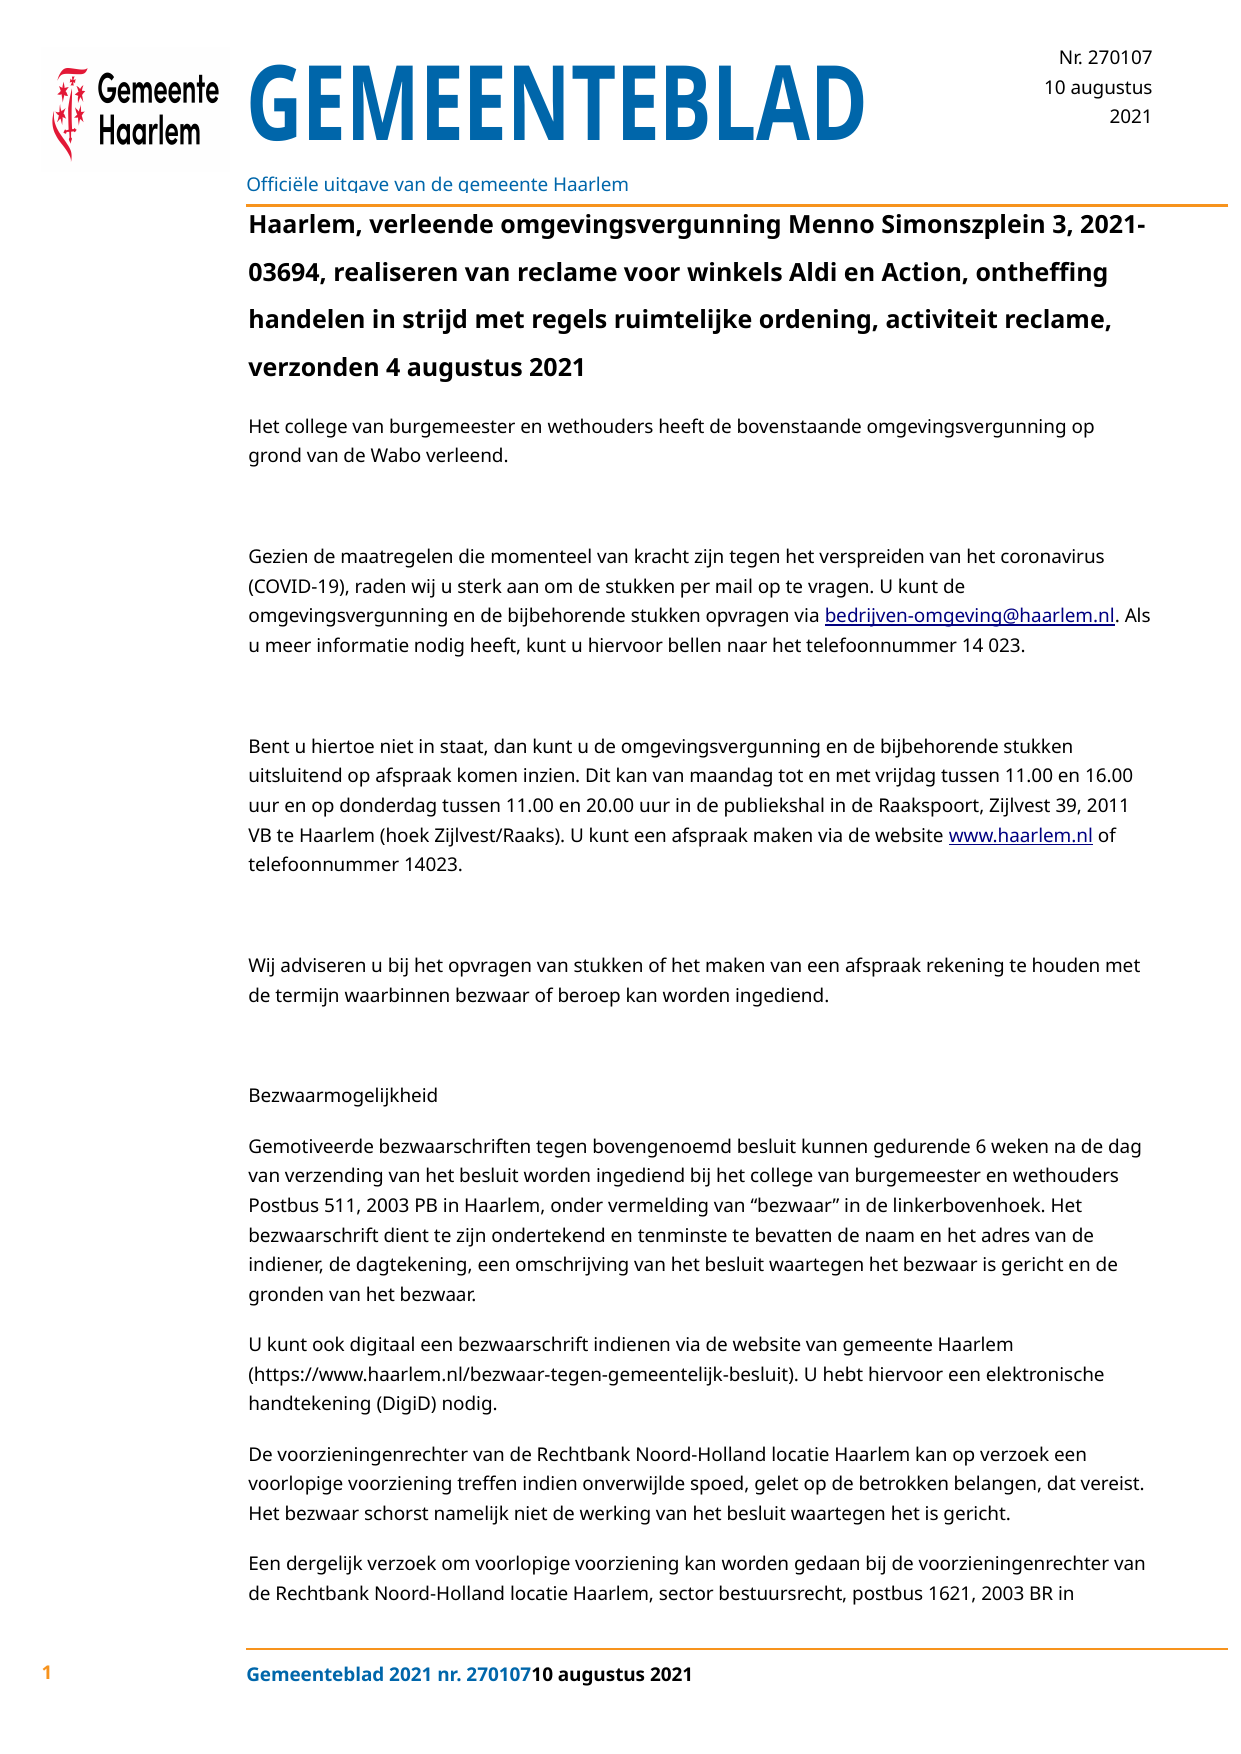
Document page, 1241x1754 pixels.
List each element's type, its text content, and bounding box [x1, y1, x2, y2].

picture [41, 47, 231, 172]
text Gezien de maatregelen die momenteel van kracht zijn tegen het verspreiden van het coronavirus (COVID-19), raden wij u sterk aan om de stukken per mail op te vragen. U kunt de omgevingsvergunning en de bijbehorende stukken opvragen via bedrijven-omgeving@haarlem.nl. Als u meer informatie nodig heeft, kunt u hiervoor bellen naar het telefoonnummer 14 023. [248, 543, 1152, 658]
text Haarlem, verleende omgevingsvergunning Menno Simonszplein 3, 2021-03694, realiseren van reclame voor winkels Aldi en Action, ontheffing handelen in strijd met regels ruimtelijke ordening, activiteit reclame, verzonden 4 augustus 2021 [248, 207, 1152, 384]
text Het college van burgemeester en wethouders heeft de bovenstaande omgevingsvergunning op grond van de Wabo verleend. [248, 413, 1152, 468]
text Een dergelijk verzoek om voorlopige voorziening kan worden gedaan bij de voorzieningenrechter van de Rechtbank Noord-Holland locatie Haarlem, sector bestuursrecht, postbus 1621, 2003 BR in [248, 1551, 1152, 1606]
text Gemotiveerde bezwaarschriften tegen bovengenoemd besluit kunnen gedurende 6 weken na de dag van verzending van het besluit worden ingediend bij het college van burgemeester en wethouders Postbus 511, 2003 PB in Haarlem, onder vermelding van “bezwaar” in de linkerbovenhoek. Het bezwaarschrift dient te zijn ondertekend en tenminste te bevatten de naam en het adres van de indiener, de dagtekening, een omschrijving van het besluit waartegen het bezwaar is gericht en de gronden van het bezwaar. [248, 1133, 1152, 1307]
text Bent u hiertoe niet in staat, dan kunt u de omgevingsvergunning en de bijbehorende stukken uitsluitend op afspraak komen inzien. Dit kan van maandag tot en met vrijdag tussen 11.00 en 16.00 uur en op donderdag tussen 11.00 en 20.00 uur in de publiekshal in de Raakspoort, Zijlvest 39, 2011 VB te Haarlem (hoek Zijlvest/Raaks). U kunt een afspraak maken via de website www.haarlem.nl of telefoonnummer 14023. [248, 733, 1152, 877]
text Bezwaarmogelijkheid [248, 1083, 1152, 1108]
text De voorzieningenrechter van de Rechtbank Noord-Holland locatie Haarlem kan op verzoek een voorlopige voorziening treffen indien onverwijlde spoed, gelet op de betrokken belangen, dat vereist. Het bezwaar schorst namelijk niet de werking van het besluit waartegen het is gericht. [248, 1441, 1152, 1526]
text Wij adviseren u bij het opvragen van stukken of het maken van een afspraak rekening te houden met de termijn waarbinnen bezwaar of beroep kan worden ingediend. [248, 952, 1152, 1008]
text U kunt ook digitaal een bezwaarschrift indienen via de website van gemeente Haarlem (https://www.haarlem.nl/bezwaar-tegen-gemeentelijk-besluit). U hebt hiervoor een elektronische handtekening (DigiD) nodig. [248, 1331, 1152, 1416]
